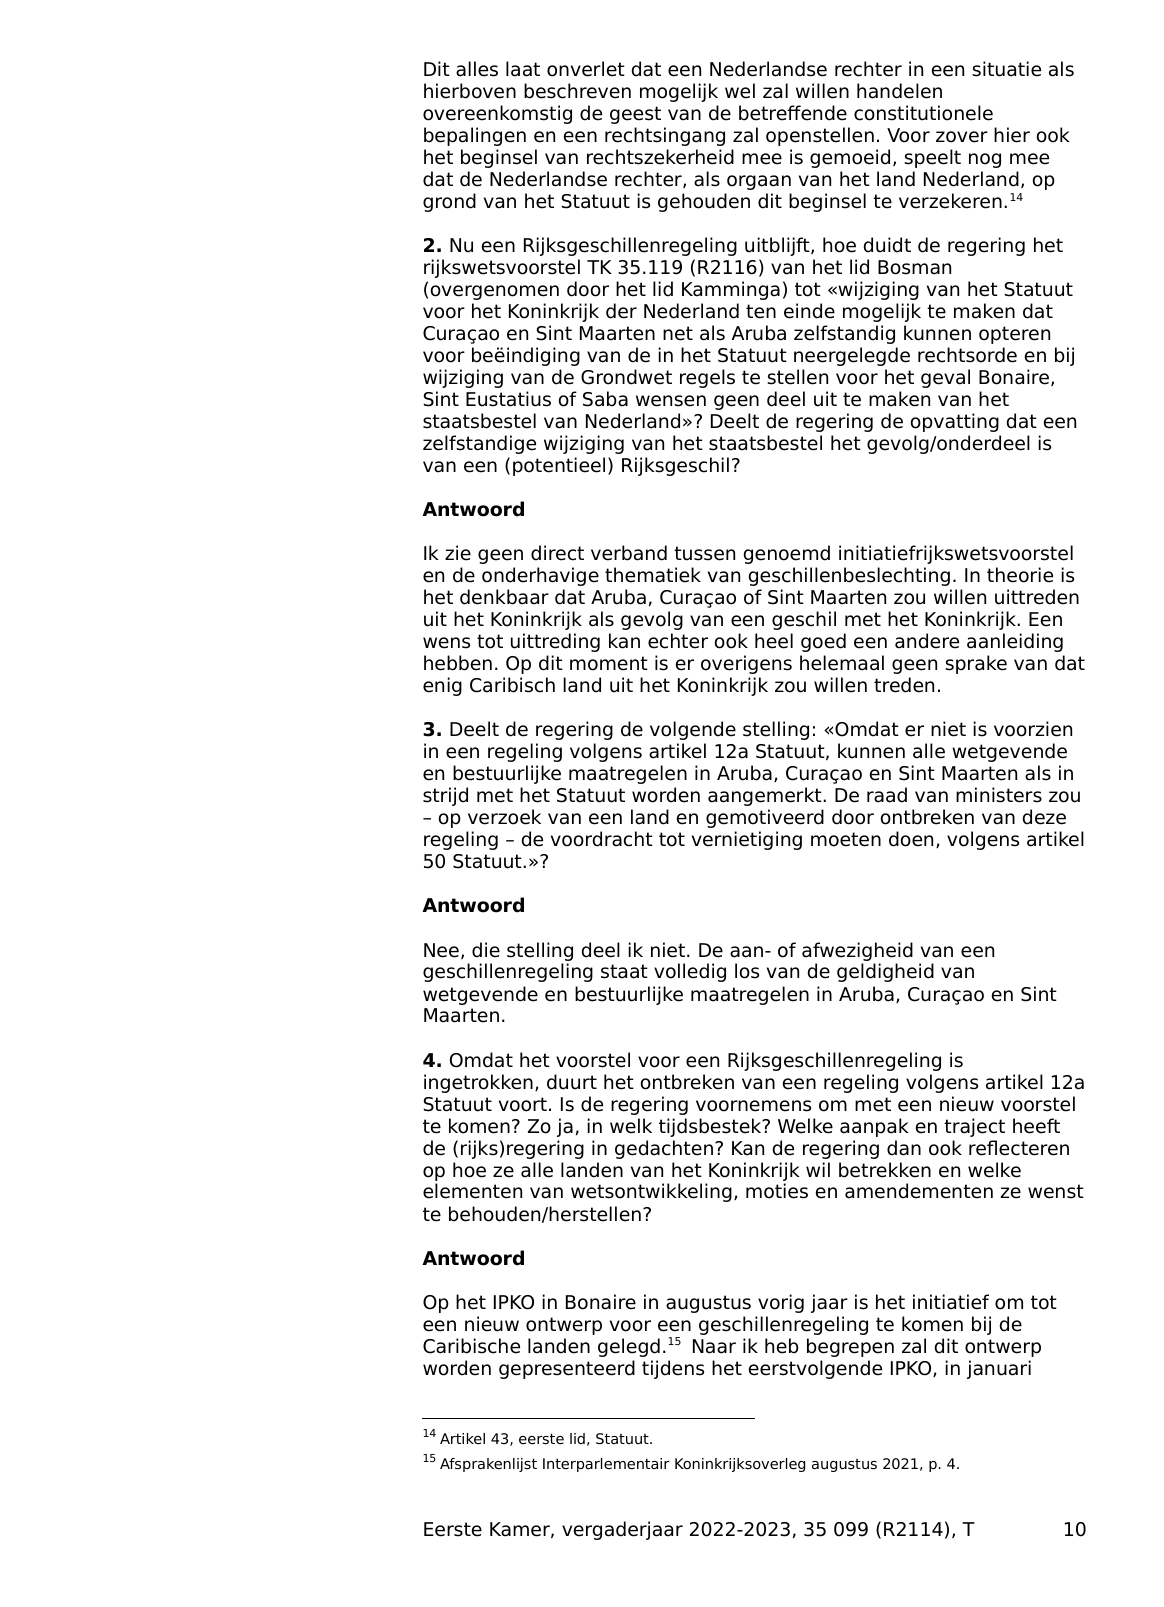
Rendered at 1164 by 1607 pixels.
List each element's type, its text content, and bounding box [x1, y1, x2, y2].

text 4. Omdat het voorstel voor een Rijksgeschillenregeling is ingetrokken, duurt het ontbreken van een regeling volgens artikel 12a Statuut voort. Is de regering voornemens om met een nieuw voorstel te komen? Zo ja, in welk tijdsbestek? Welke aanpak en traject heeft de (rijks)regering in gedachten? Kan de regering dan ook reflecteren op hoe ze alle landen van het Koninkrijk wil betrekken en welke elementen van wetsontwikkeling, moties en amendementen ze wenst te behouden/herstellen? [422, 1049, 1087, 1225]
text Afsprakenlijst Interparlementair Koninkrijksoverleg augustus 2021, p. 4. [422, 1452, 1087, 1474]
text Nee, die stelling deel ik niet. De aan- of afwezigheid van een geschillenregeling staat volledig los van de geldigheid van wetgevende en bestuurlijke maatregelen in Aruba, Curaçao en Sint Maarten. [422, 939, 1087, 1027]
text Dit alles laat onverlet dat een Nederlandse rechter in een situatie als hierboven beschreven mogelijk wel zal willen handelen overeenkomstig de geest van de betreffende constitutionele bepalingen en een rechtsingang zal openstellen. Voor zover hier ook het beginsel van rechtszekerheid mee is gemoeid, speelt nog mee dat de Nederlandse rechter, als orgaan van het land Nederland, op grond van het Statuut is gehouden dit beginsel te verzekeren. [422, 59, 1087, 213]
text Op het IPKO in Bonaire in augustus vorig jaar is het initiatief om tot een nieuw ontwerp voor een geschillenregeling te komen bij de Caribische landen gelegd. Naar ik heb begrepen zal dit ontwerp worden gepresenteerd tijdens het eerstvolgende IPKO, in januari [422, 1292, 1087, 1380]
text Ik zie geen direct verband tussen genoemd initiatiefrijkswetsvoorstel en de onderhavige thematiek van geschillenbeslechting. In theorie is het denkbaar dat Aruba, Curaçao of Sint Maarten zou willen uittreden uit het Koninkrijk als gevolg van een geschil met het Koninkrijk. Een wens tot uittreding kan echter ook heel goed een andere aanleiding hebben. Op dit moment is er overigens helemaal geen sprake van dat enig Caribisch land uit het Koninkrijk zou willen treden. [422, 543, 1087, 697]
subtitle Antwoord [422, 499, 1087, 521]
text Artikel 43, eerste lid, Statuut. [422, 1427, 1087, 1449]
text 2. Nu een Rijksgeschillenregeling uitblijft, hoe duidt de regering het rijkswetsvoorstel TK 35.119 (R2116) van het lid Bosman (overgenomen door het lid Kamminga) tot «wijziging van het Statuut voor het Koninkrijk der Nederland ten einde mogelijk te maken dat Curaçao en Sint Maarten net als Aruba zelfstandig kunnen opteren voor beëindiging van de in het Statuut neergelegde rechtsorde en bij wijziging van de Grondwet regels te stellen voor het geval Bonaire, Sint Eustatius of Saba wensen geen deel uit te maken van het staatsbestel van Nederland»? Deelt de regering de opvatting dat een zelfstandige wijziging van het staatsbestel het gevolg/onderdeel is van een (potentieel) Rijksgeschil? [422, 235, 1087, 477]
subtitle Antwoord [422, 895, 1087, 917]
text 3. Deelt de regering de volgende stelling: «Omdat er niet is voorzien in een regeling volgens artikel 12a Statuut, kunnen alle wetgevende en bestuurlijke maatregelen in Aruba, Curaçao en Sint Maarten als in strijd met het Statuut worden aangemerkt. De raad van ministers zou – op verzoek van een land en gemotiveerd door ontbreken van deze regeling – de voordracht tot vernietiging moeten doen, volgens artikel 50 Statuut.»? [422, 719, 1087, 873]
subtitle Antwoord [422, 1248, 1087, 1269]
